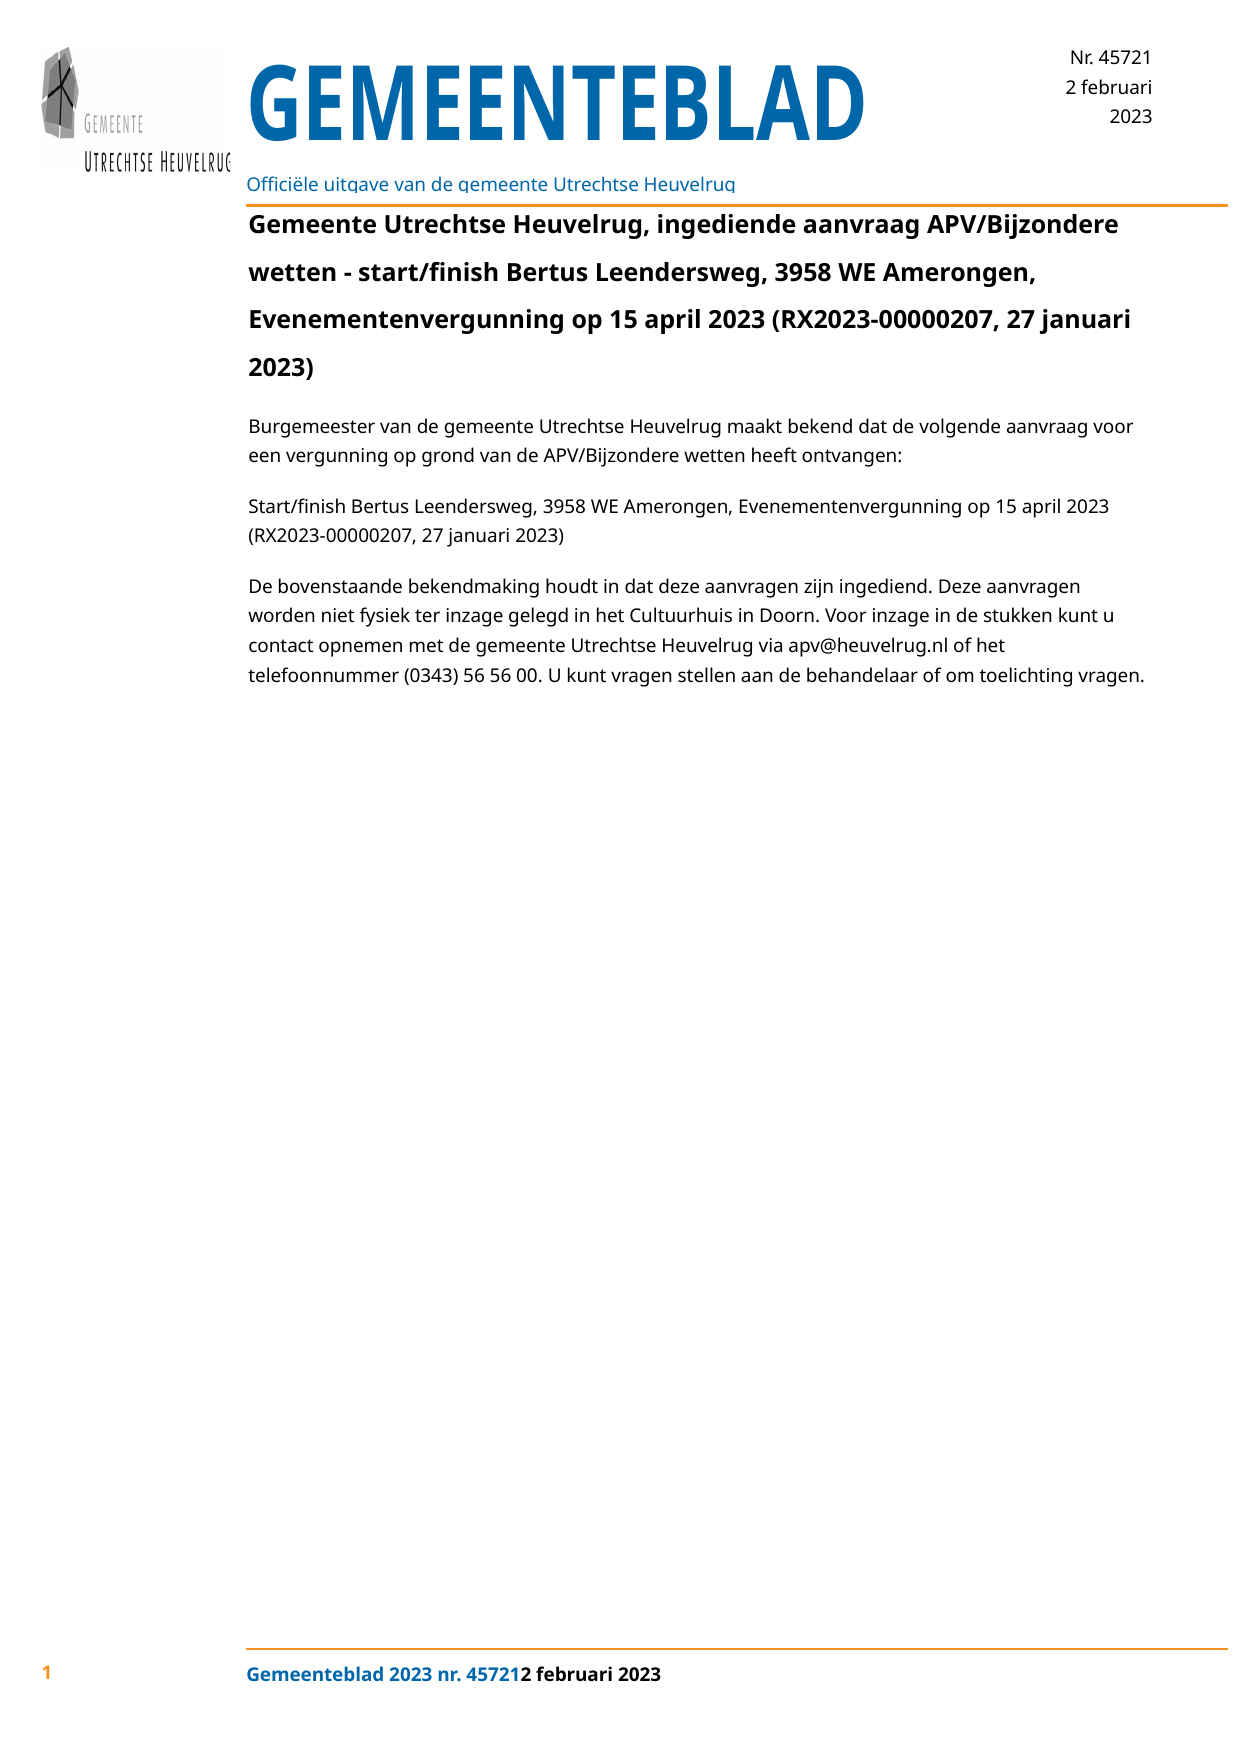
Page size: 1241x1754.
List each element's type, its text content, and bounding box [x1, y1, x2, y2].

text Start/finish Bertus Leendersweg, 3958 WE Amerongen, Evenementenvergunning op 15 april 2023 (RX2023-00000207, 27 januari 2023) [248, 493, 1152, 548]
text Gemeente Utrechtse Heuvelrug, ingediende aanvraag APV/Bijzondere wetten - start/finish Bertus Leendersweg, 3958 WE Amerongen, Evenementenvergunning op 15 april 2023 (RX2023-00000207, 27 januari 2023) [248, 207, 1152, 384]
text De bovenstaande bekendmaking houdt in dat deze aanvragen zijn ingediend. Deze aanvragen worden niet fysiek ter inzage gelegd in het Cultuurhuis in Doorn. Voor inzage in de stukken kunt u contact opnemen met de gemeente Utrechtse Heuvelrug via apv@heuvelrug.nl of het telefoonnummer (0343) 56 56 00. U kunt vragen stellen aan de behandelaar of om toelichting vragen. [248, 573, 1152, 688]
picture [41, 47, 231, 172]
text Burgemeester van de gemeente Utrechtse Heuvelrug maakt bekend dat de volgende aanvraag voor een vergunning op grond van de APV/Bijzondere wetten heeft ontvangen: [248, 413, 1152, 468]
